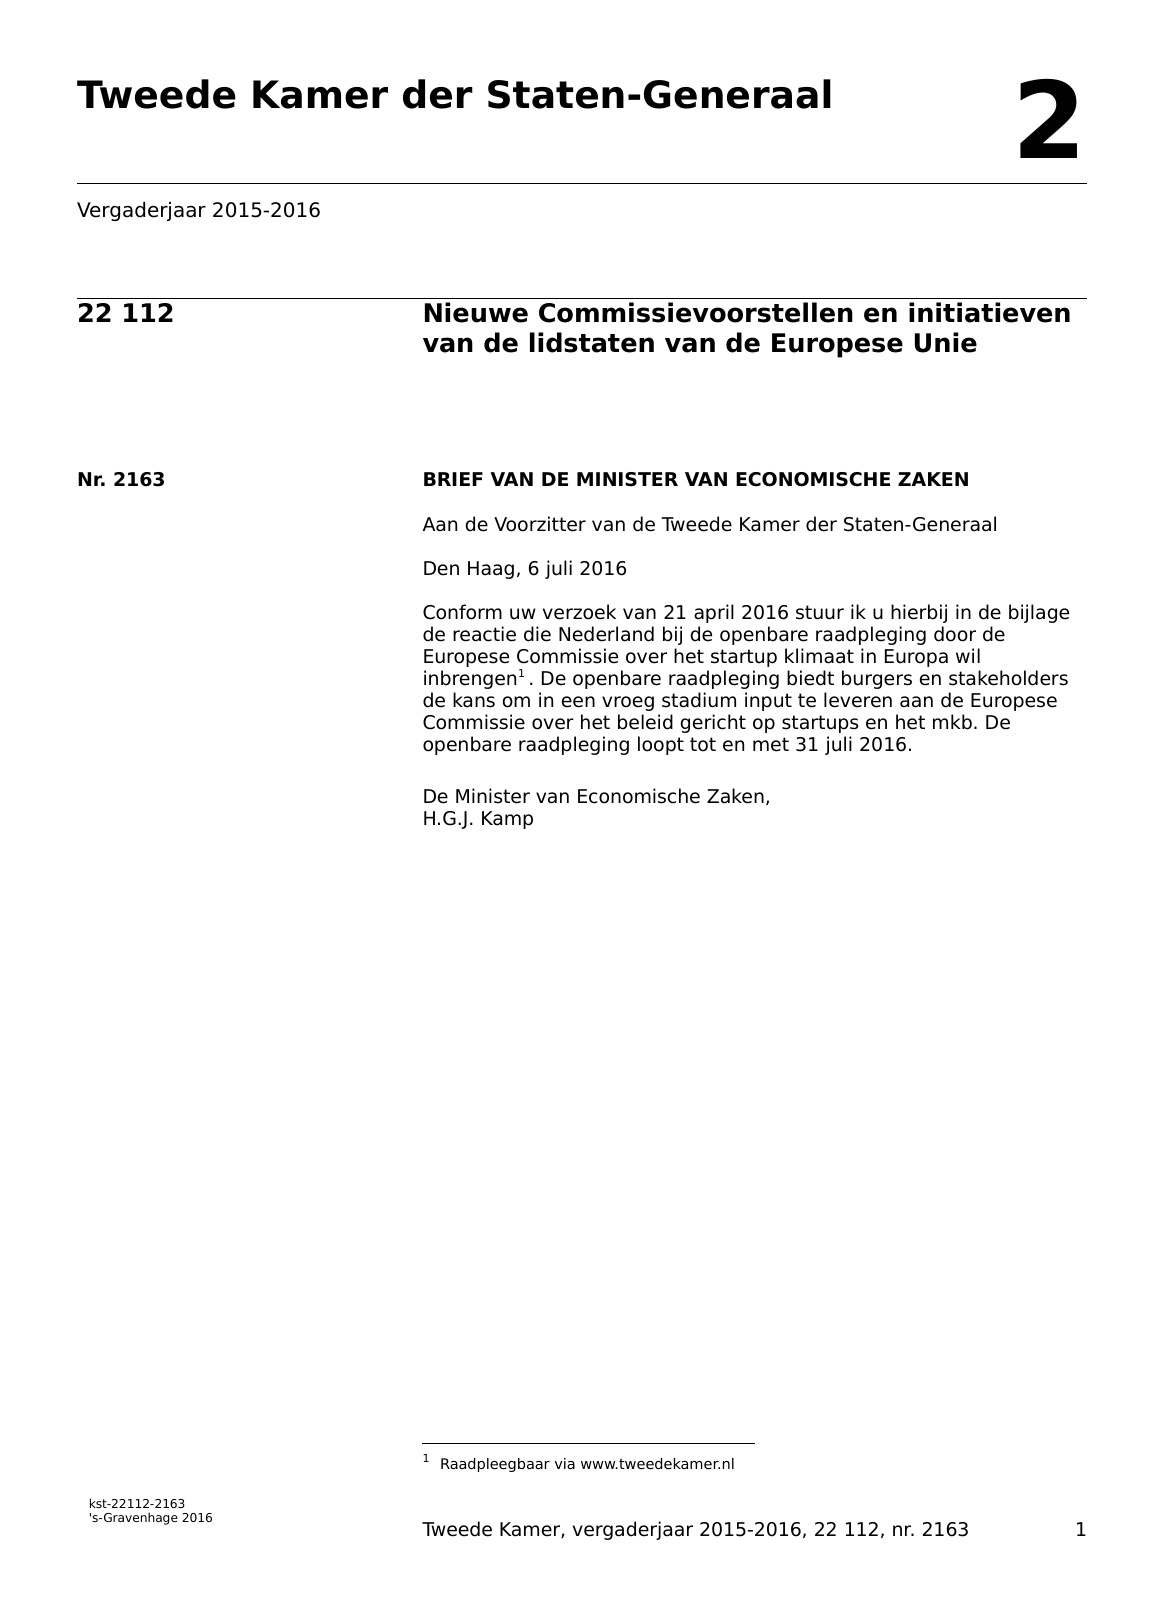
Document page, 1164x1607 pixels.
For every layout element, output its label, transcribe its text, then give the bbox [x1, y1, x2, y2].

table_cell Vergaderjaar 2015-2016 [77, 184, 1087, 298]
subtitle 22 112 Nieuwe Commissievoorstellen en initiatieven van de lidstaten van de Europese Unie [77, 299, 1087, 358]
text 's-Gravenhage 2016 [88, 1511, 323, 1525]
text De Minister van Economische Zaken, H.G.J. Kamp [422, 786, 1087, 830]
table_header 2 [886, 59, 1087, 183]
text kst-22112-2163 [88, 1497, 323, 1511]
text Raadpleegbaar via www.tweedekamer.nl [422, 1452, 1087, 1474]
subtitle Nr. 2163 BRIEF VAN DE MINISTER VAN ECONOMISCHE ZAKEN [77, 469, 1087, 491]
text Aan de Voorzitter van de Tweede Kamer der Staten-Generaal [422, 513, 1087, 536]
text Den Haag, 6 juli 2016 [422, 558, 1087, 580]
table_header Tweede Kamer der Staten-Generaal [77, 59, 886, 183]
text Conform uw verzoek van 21 april 2016 stuur ik u hierbij in de bijlage de reactie die Nederland bij de openbare raadpleging door de Europese Commissie over het startup klimaat in Europa wil inbrengen. De openbare raadpleging biedt burgers en stakeholders de kans om in een vroeg stadium input te leveren aan de Europese Commissie over het beleid gericht op startups en het mkb. De openbare raadpleging loopt tot en met 31 juli 2016. [422, 602, 1087, 756]
